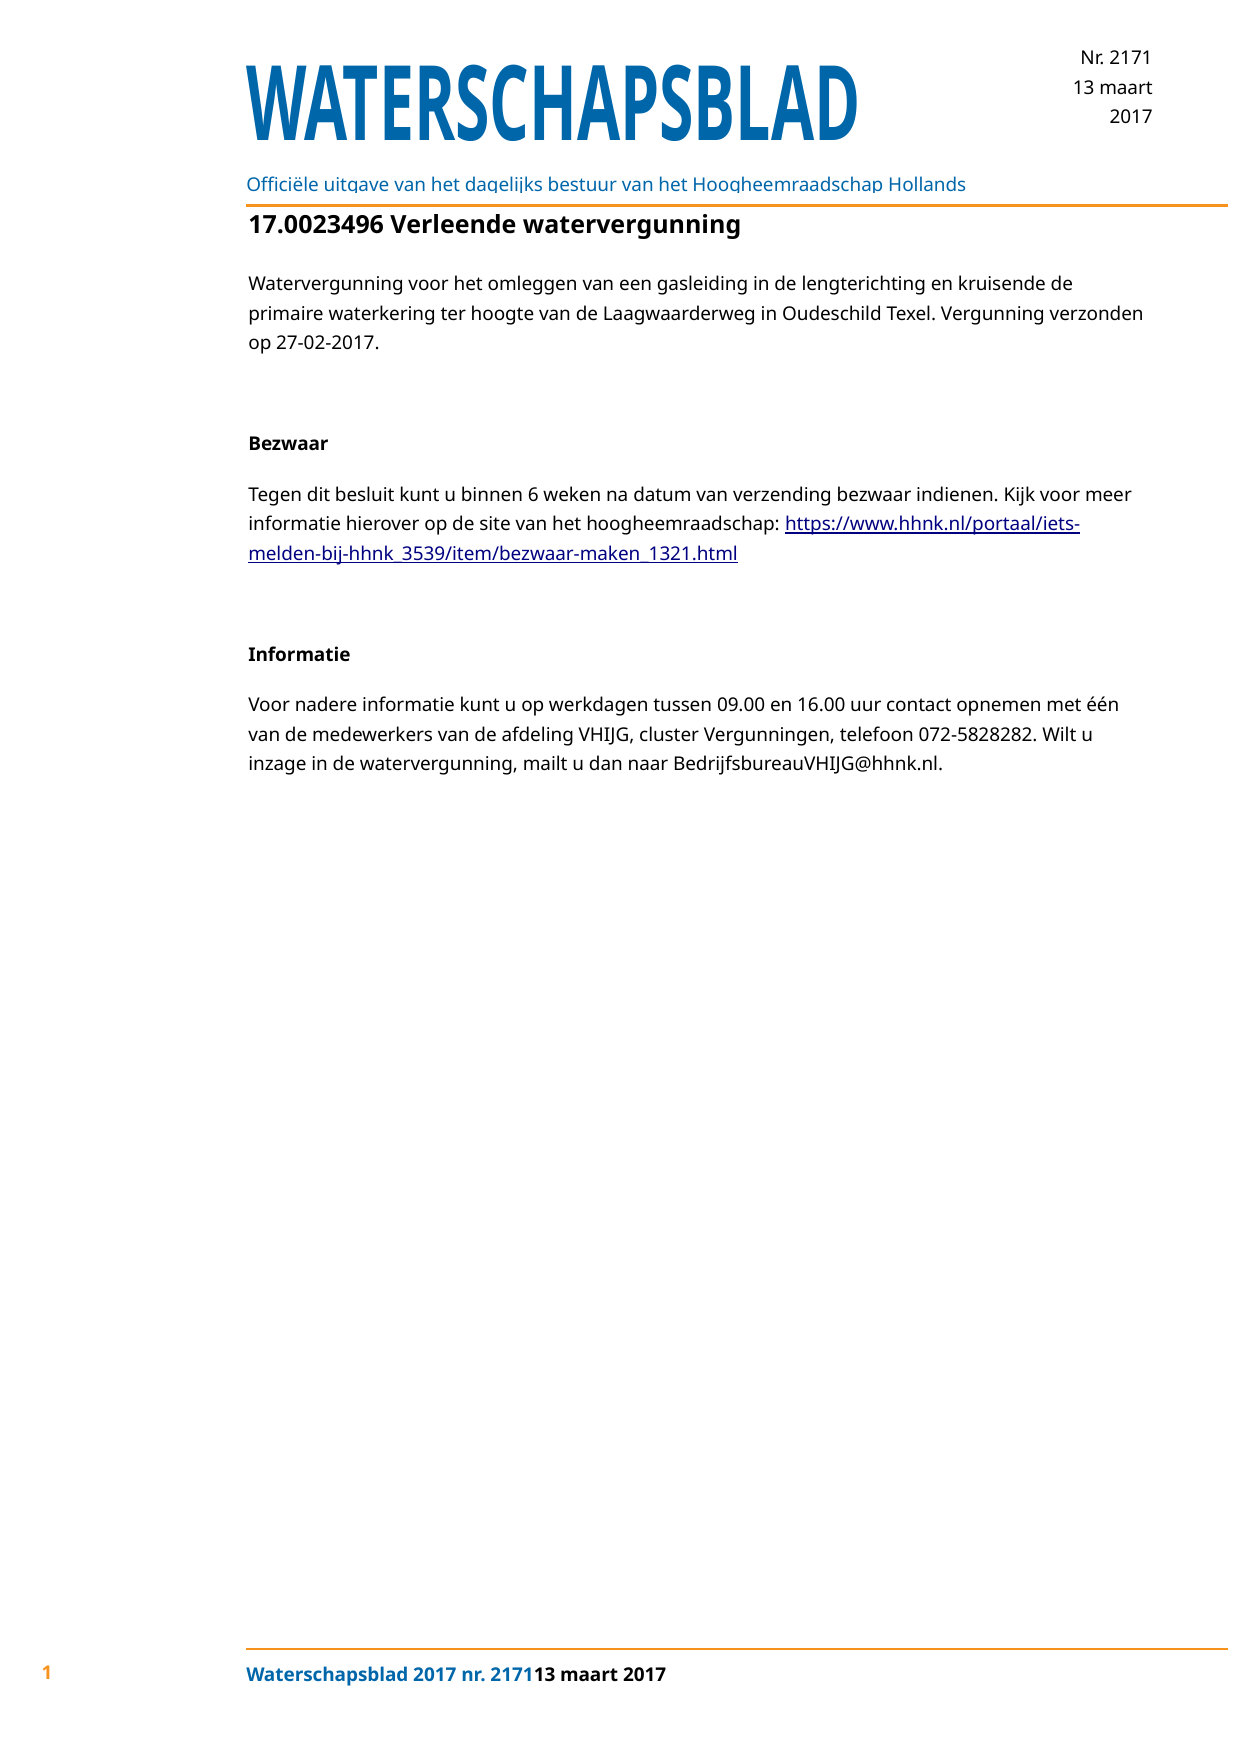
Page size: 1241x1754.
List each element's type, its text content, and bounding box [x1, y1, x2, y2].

text Watervergunning voor het omleggen van een gasleiding in de lengterichting en kruisende de primaire waterkering ter hoogte van de Laagwaarderweg in Oudeschild Texel. Vergunning verzonden op 27-02-2017. [248, 270, 1152, 355]
text Voor nadere informatie kunt u op werkdagen tussen 09.00 en 16.00 uur contact opnemen met één van de medewerkers van de afdeling VHIJG, cluster Vergunningen, telefoon 072-5828282. Wilt u inzage in de watervergunning, mailt u dan naar BedrijfsbureauVHIJG@hhnk.nl. [248, 691, 1152, 776]
text Informatie [248, 641, 1152, 666]
text 17.0023496 Verleende watervergunning [248, 207, 1152, 241]
text Tegen dit besluit kunt u binnen 6 weken na datum van verzending bezwaar indienen. Kijk voor meer informatie hierover op de site van het hoogheemraadschap: https://www.hhnk.nl/portaal/iets-melden-bij-hhnk_3539/item/bezwaar-maken_1321.html [248, 481, 1152, 566]
picture [41, 47, 231, 172]
text Bezwaar [248, 430, 1152, 456]
